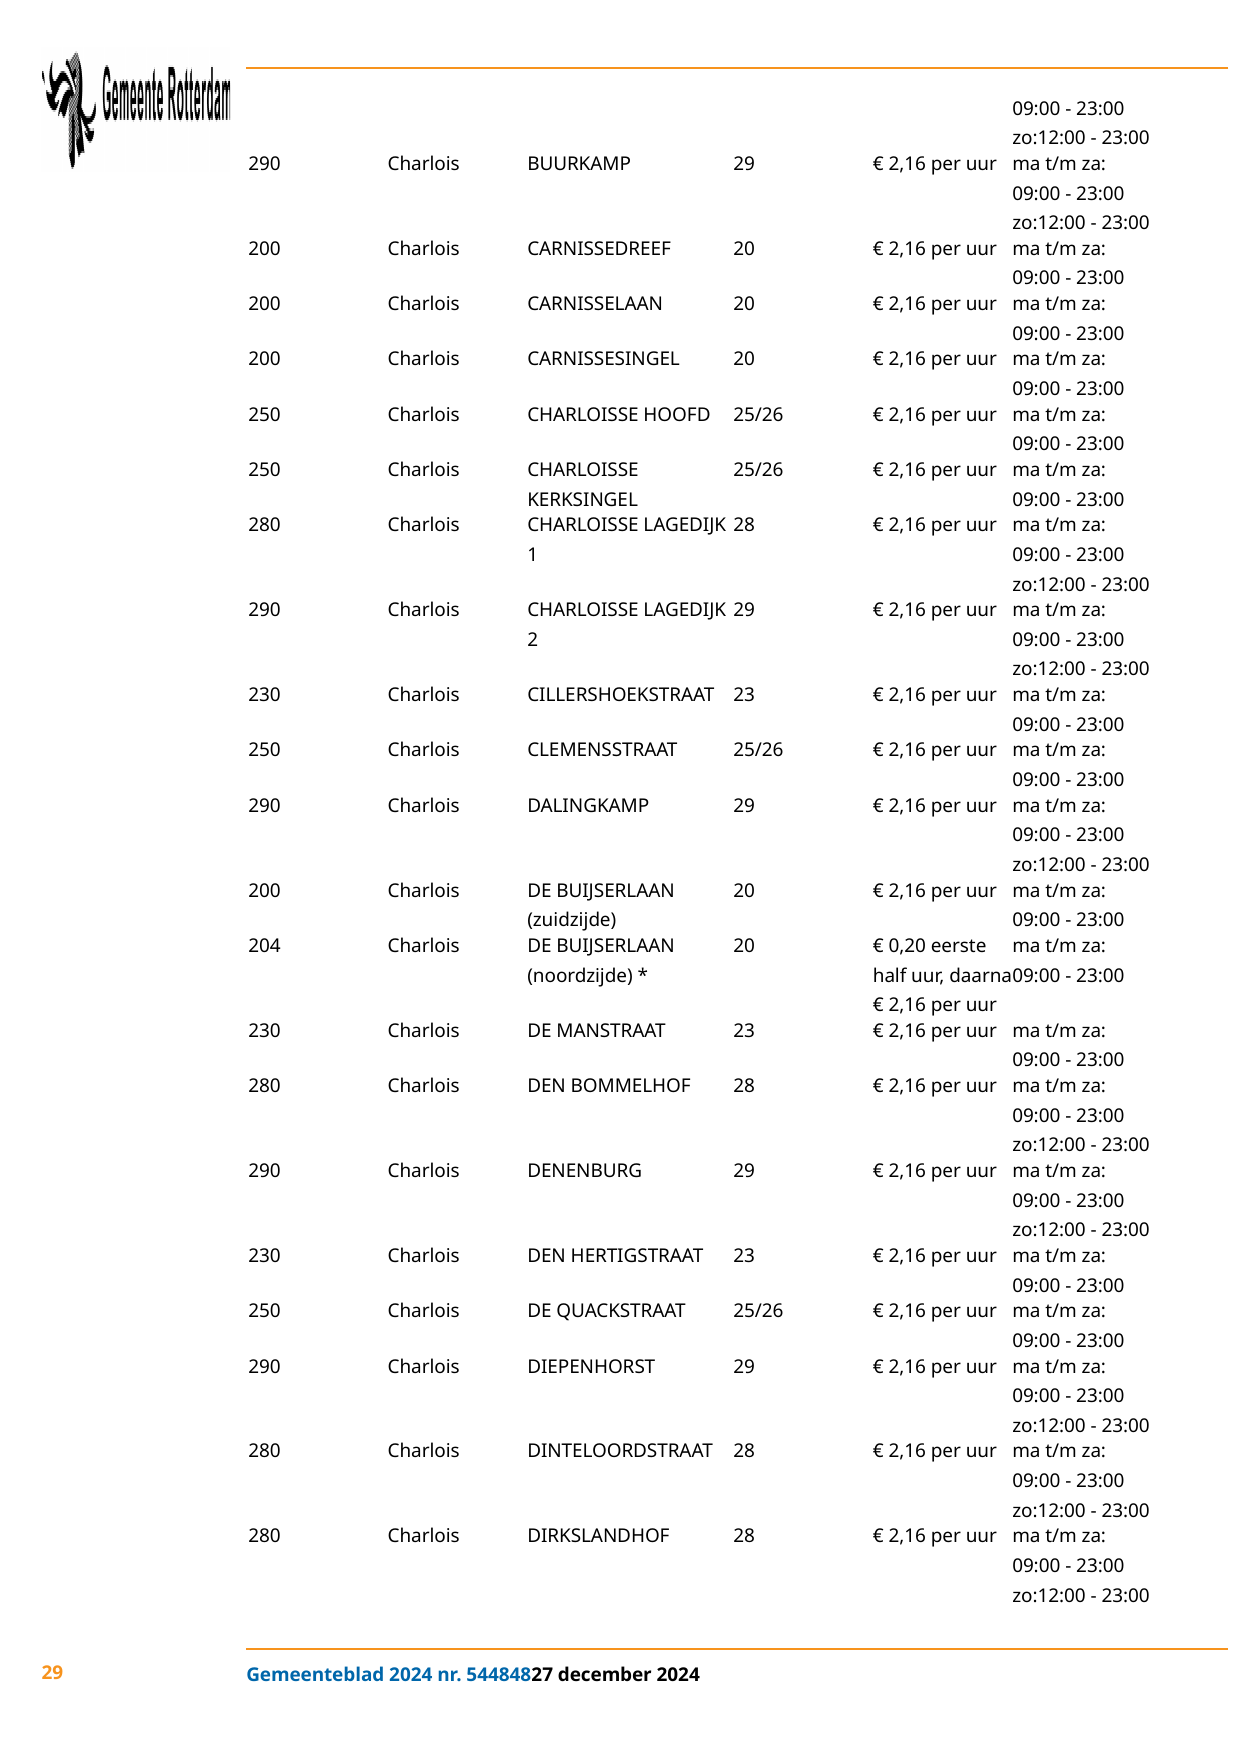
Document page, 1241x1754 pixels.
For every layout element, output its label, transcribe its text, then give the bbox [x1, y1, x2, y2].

table_cell Charlois [388, 792, 527, 877]
table_cell 28 [733, 1073, 873, 1157]
table_cell DEN HERTIGSTRAAT [527, 1242, 733, 1297]
table_cell € 2,16 per uur [873, 1523, 1012, 1607]
table_cell € 2,16 per uur [873, 737, 1012, 792]
table_cell 29 [733, 596, 873, 681]
table_cell Charlois [388, 877, 527, 932]
table_cell 09:00 - 23:00 zo:12:00 - 23:00 [1012, 95, 1152, 150]
picture [41, 47, 231, 172]
table_cell 28 [733, 1438, 873, 1523]
table_cell 250 [248, 401, 387, 456]
table_cell Charlois [388, 235, 527, 290]
table_cell ma t/m za: 09:00 - 23:00 [1012, 346, 1152, 401]
table_cell 25/26 [733, 401, 873, 456]
table_cell ma t/m za: 09:00 - 23:00 zo:12:00 - 23:00 [1012, 1438, 1152, 1523]
table_cell 20 [733, 235, 873, 290]
table_cell € 2,16 per uur [873, 1438, 1012, 1523]
table_cell ma t/m za: 09:00 - 23:00 [1012, 1298, 1152, 1353]
table_cell 25/26 [733, 737, 873, 792]
table_cell CHARLOISSE LAGEDIJK 1 [527, 512, 733, 596]
table_cell DINTELOORDSTRAAT [527, 1438, 733, 1523]
table_cell 290 [248, 150, 387, 235]
table_cell 200 [248, 290, 387, 346]
table_cell ma t/m za: 09:00 - 23:00 [1012, 1242, 1152, 1297]
table_cell CARNISSELAAN [527, 290, 733, 346]
table_cell CARNISSEDREEF [527, 235, 733, 290]
table_cell Charlois [388, 1353, 527, 1438]
table_cell CHARLOISSE KERKSINGEL [527, 456, 733, 512]
table_cell ma t/m za: 09:00 - 23:00 [1012, 290, 1152, 346]
table_cell 29 [733, 792, 873, 877]
table_cell 280 [248, 512, 387, 596]
table_cell ma t/m za: 09:00 - 23:00 zo:12:00 - 23:00 [1012, 792, 1152, 877]
table_cell € 2,16 per uur [873, 1353, 1012, 1438]
table_cell Charlois [388, 932, 527, 1017]
table_cell CILLERSHOEKSTRAAT [527, 681, 733, 737]
table_cell 23 [733, 1242, 873, 1297]
table_cell ma t/m za: 09:00 - 23:00 zo:12:00 - 23:00 [1012, 1353, 1152, 1438]
table_cell € 2,16 per uur [873, 596, 1012, 681]
table_cell CHARLOISSE HOOFD [527, 401, 733, 456]
table_cell ma t/m za: 09:00 - 23:00 zo:12:00 - 23:00 [1012, 512, 1152, 596]
table_cell € 2,16 per uur [873, 1017, 1012, 1072]
table_cell € 2,16 per uur [873, 346, 1012, 401]
table_cell ma t/m za: 09:00 - 23:00 zo:12:00 - 23:00 [1012, 1523, 1152, 1607]
table_cell Charlois [388, 1438, 527, 1523]
table_cell ma t/m za: 09:00 - 23:00 zo:12:00 - 23:00 [1012, 1157, 1152, 1242]
table_cell Charlois [388, 512, 527, 596]
table_cell DIRKSLANDHOF [527, 1523, 733, 1607]
table_cell Charlois [388, 290, 527, 346]
table_cell 204 [248, 932, 387, 1017]
table_cell 230 [248, 681, 387, 737]
table_cell € 2,16 per uur [873, 1298, 1012, 1353]
table_cell € 2,16 per uur [873, 1073, 1012, 1157]
table_cell Charlois [388, 1073, 527, 1157]
table_cell DE MANSTRAAT [527, 1017, 733, 1072]
table_cell Charlois [388, 150, 527, 235]
table_cell ma t/m za: 09:00 - 23:00 [1012, 235, 1152, 290]
table_cell 20 [733, 346, 873, 401]
table_cell 23 [733, 1017, 873, 1072]
table_cell € 2,16 per uur [873, 1157, 1012, 1242]
table_cell ma t/m za: 09:00 - 23:00 [1012, 456, 1152, 512]
table_cell ma t/m za: 09:00 - 23:00 [1012, 1017, 1152, 1072]
table_cell 280 [248, 1438, 387, 1523]
table_cell € 0,20 eerste half uur, daarna € 2,16 per uur [873, 932, 1012, 1017]
table_cell CLEMENSSTRAAT [527, 737, 733, 792]
table_cell Charlois [388, 681, 527, 737]
table_cell 20 [733, 290, 873, 346]
table_cell ma t/m za: 09:00 - 23:00 [1012, 877, 1152, 932]
table_cell 29 [733, 1157, 873, 1242]
table_cell Charlois [388, 596, 527, 681]
table_cell 200 [248, 346, 387, 401]
table_cell € 2,16 per uur [873, 401, 1012, 456]
table_cell ma t/m za: 09:00 - 23:00 [1012, 401, 1152, 456]
table_cell 230 [248, 1017, 387, 1072]
table_cell DE BUIJSERLAAN (zuidzijde) [527, 877, 733, 932]
table_cell 250 [248, 456, 387, 512]
table_cell ma t/m za: 09:00 - 23:00 [1012, 681, 1152, 737]
table_cell Charlois [388, 1017, 527, 1072]
table_cell 23 [733, 681, 873, 737]
table_cell DENENBURG [527, 1157, 733, 1242]
table_cell [733, 95, 873, 150]
table_cell 250 [248, 1298, 387, 1353]
table_cell € 2,16 per uur [873, 290, 1012, 346]
table_cell € 2,16 per uur [873, 1242, 1012, 1297]
table_cell 20 [733, 932, 873, 1017]
table_cell Charlois [388, 1242, 527, 1297]
table_cell 290 [248, 792, 387, 877]
table_cell Charlois [388, 456, 527, 512]
table_cell € 2,16 per uur [873, 150, 1012, 235]
table_cell CHARLOISSE LAGEDIJK 2 [527, 596, 733, 681]
table_cell 29 [733, 1353, 873, 1438]
table_cell 28 [733, 512, 873, 596]
table_cell CARNISSESINGEL [527, 346, 733, 401]
table_cell Charlois [388, 737, 527, 792]
table_cell [527, 95, 733, 150]
table_cell Charlois [388, 1298, 527, 1353]
table_cell € 2,16 per uur [873, 681, 1012, 737]
table_cell ma t/m za: 09:00 - 23:00 [1012, 932, 1152, 1017]
table_cell 290 [248, 1353, 387, 1438]
table_cell 200 [248, 235, 387, 290]
table_cell 290 [248, 1157, 387, 1242]
table_cell [873, 95, 1012, 150]
table_cell 29 [733, 150, 873, 235]
table_cell ma t/m za: 09:00 - 23:00 zo:12:00 - 23:00 [1012, 596, 1152, 681]
table_cell 290 [248, 596, 387, 681]
table_cell ma t/m za: 09:00 - 23:00 [1012, 737, 1152, 792]
table_cell € 2,16 per uur [873, 235, 1012, 290]
table_cell 25/26 [733, 456, 873, 512]
table_cell ma t/m za: 09:00 - 23:00 zo:12:00 - 23:00 [1012, 150, 1152, 235]
table_cell Charlois [388, 1157, 527, 1242]
table_cell € 2,16 per uur [873, 792, 1012, 877]
table_cell DE BUIJSERLAAN (noordzijde) * [527, 932, 733, 1017]
table_cell 200 [248, 877, 387, 932]
table_cell Charlois [388, 346, 527, 401]
table_cell DEN BOMMELHOF [527, 1073, 733, 1157]
table_cell ma t/m za: 09:00 - 23:00 zo:12:00 - 23:00 [1012, 1073, 1152, 1157]
table_cell Charlois [388, 401, 527, 456]
table_cell € 2,16 per uur [873, 512, 1012, 596]
table_cell € 2,16 per uur [873, 456, 1012, 512]
table_cell DIEPENHORST [527, 1353, 733, 1438]
table_cell BUURKAMP [527, 150, 733, 235]
table_cell [248, 95, 387, 150]
table_cell 25/26 [733, 1298, 873, 1353]
table_cell [388, 95, 527, 150]
table_cell 230 [248, 1242, 387, 1297]
table_cell DE QUACKSTRAAT [527, 1298, 733, 1353]
table_cell 280 [248, 1073, 387, 1157]
table_cell 20 [733, 877, 873, 932]
table_cell 28 [733, 1523, 873, 1607]
table_cell 250 [248, 737, 387, 792]
table_cell Charlois [388, 1523, 527, 1607]
table_cell 280 [248, 1523, 387, 1607]
table_cell DALINGKAMP [527, 792, 733, 877]
table_cell € 2,16 per uur [873, 877, 1012, 932]
